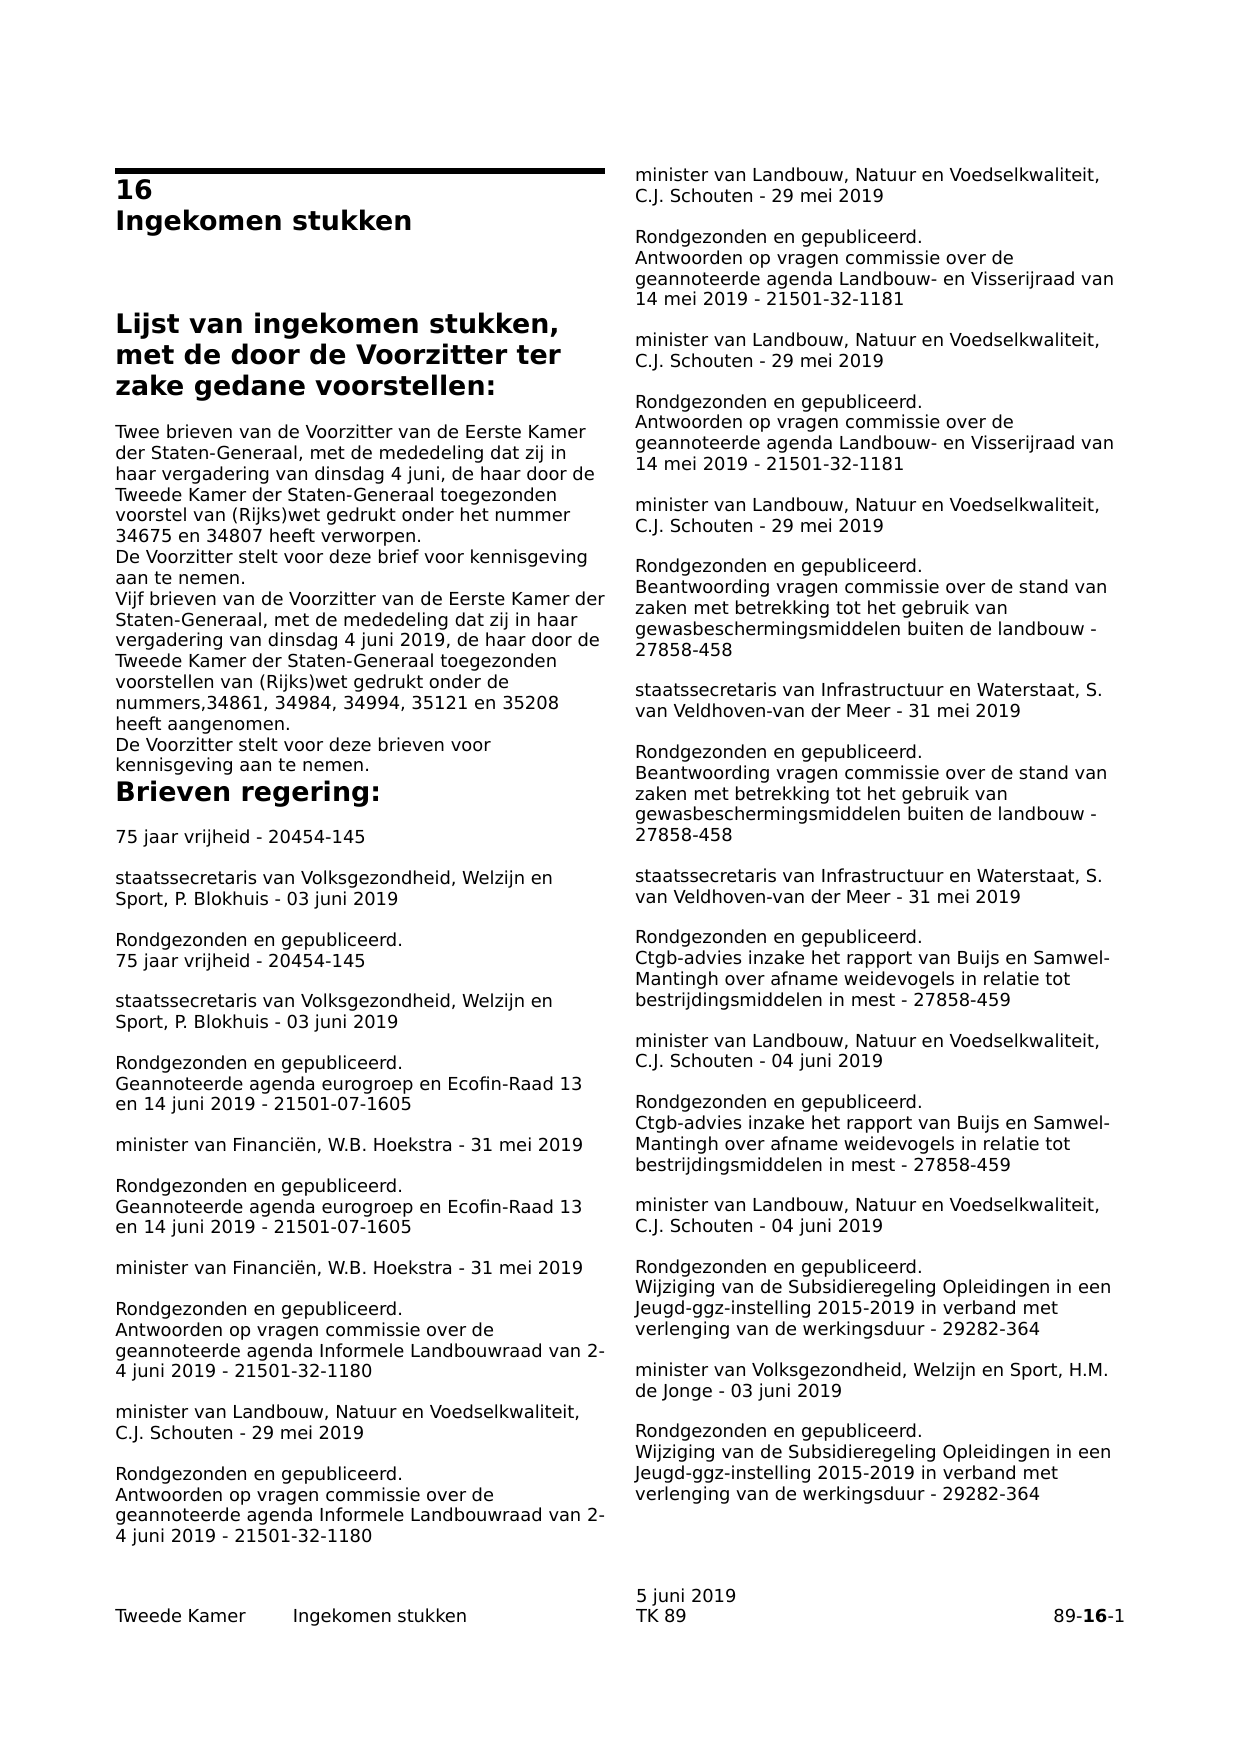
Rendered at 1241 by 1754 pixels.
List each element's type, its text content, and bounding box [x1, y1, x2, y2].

text Antwoorden op vragen commissie over de geannoteerde agenda Landbouw- en Visserijraad van 14 mei 2019 - 21501-32-1181 [635, 412, 1125, 475]
text Ctgb-advies inzake het rapport van Buijs en Samwel-Mantingh over afname weidevogels in relatie tot bestrijdingsmiddelen in mest - 27858-459 [635, 948, 1125, 1010]
text 75 jaar vrijheid - 20454-145 [115, 827, 605, 848]
text Antwoorden op vragen commissie over de geannoteerde agenda Informele Landbouwraad van 2-4 juni 2019 - 21501-32-1180 [115, 1484, 605, 1547]
text 75 jaar vrijheid - 20454-145 [115, 950, 605, 971]
text Twee brieven van de Voorzitter van de Eerste Kamer der Staten-Generaal, met de mededeling dat zij in haar vergadering van dinsdag 4 juni, de haar door de Tweede Kamer der Staten-Generaal toegezonden voorstel van (Rijks)wet gedrukt onder het nummer 34675 en 34807 heeft verworpen. [115, 422, 605, 547]
text Wijziging van de Subsidieregeling Opleidingen in een Jeugd-ggz-instelling 2015-2019 in verband met verlenging van de werkingsduur - 29282-364 [635, 1442, 1125, 1504]
text Geannoteerde agenda eurogroep en Ecofin-Raad 13 en 14 juni 2019 - 21501-07-1605 [115, 1073, 605, 1115]
text minister van Financiën, W.B. Hoekstra - 31 mei 2019 [115, 1135, 605, 1156]
text Antwoorden op vragen commissie over de geannoteerde agenda Informele Landbouwraad van 2-4 juni 2019 - 21501-32-1180 [115, 1319, 605, 1382]
text staatssecretaris van Volksgezondheid, Welzijn en Sport, P. Blokhuis - 03 juni 2019 [115, 991, 605, 1033]
text Rondgezonden en gepubliceerd. [115, 929, 605, 950]
text minister van Landbouw, Natuur en Voedselkwaliteit, C.J. Schouten - 29 mei 2019 [635, 330, 1125, 371]
title 16 Ingekomen stukken [115, 174, 605, 237]
text Rondgezonden en gepubliceerd. [635, 391, 1125, 412]
text Rondgezonden en gepubliceerd. [115, 1176, 605, 1196]
text Rondgezonden en gepubliceerd. [635, 1257, 1125, 1277]
text De Voorzitter stelt voor deze brieven voor kennisgeving aan te nemen. [115, 734, 605, 776]
title Lijst van ingekomen stukken, met de door de Voorzitter ter zake gedane voorstellen: [115, 308, 605, 402]
text minister van Landbouw, Natuur en Voedselkwaliteit, C.J. Schouten - 29 mei 2019 [115, 1402, 605, 1443]
text Geannoteerde agenda eurogroep en Ecofin-Raad 13 en 14 juni 2019 - 21501-07-1605 [115, 1196, 605, 1238]
text Rondgezonden en gepubliceerd. [115, 1299, 605, 1319]
text Antwoorden op vragen commissie over de geannoteerde agenda Landbouw- en Visserijraad van 14 mei 2019 - 21501-32-1181 [635, 247, 1125, 310]
text Rondgezonden en gepubliceerd. [635, 1092, 1125, 1113]
text staatssecretaris van Infrastructuur en Waterstaat, S. van Veldhoven-van der Meer - 31 mei 2019 [635, 866, 1125, 907]
text minister van Financiën, W.B. Hoekstra - 31 mei 2019 [115, 1258, 605, 1279]
text Beantwoording vragen commissie over de stand van zaken met betrekking tot het gebruik van gewasbeschermingsmiddelen buiten de landbouw - 27858-458 [635, 762, 1125, 846]
text Rondgezonden en gepubliceerd. [635, 227, 1125, 247]
text minister van Landbouw, Natuur en Voedselkwaliteit, C.J. Schouten - 04 juni 2019 [635, 1030, 1125, 1072]
text minister van Landbouw, Natuur en Voedselkwaliteit, C.J. Schouten - 29 mei 2019 [635, 495, 1125, 536]
text De Voorzitter stelt voor deze brief voor kennisgeving aan te nemen. [115, 547, 605, 588]
text staatssecretaris van Infrastructuur en Waterstaat, S. van Veldhoven-van der Meer - 31 mei 2019 [635, 680, 1125, 722]
text Rondgezonden en gepubliceerd. [635, 742, 1125, 762]
text Vijf brieven van de Voorzitter van de Eerste Kamer der Staten-Generaal, met de mededeling dat zij in haar vergadering van dinsdag 4 juni 2019, de haar door de Tweede Kamer der Staten-Generaal toegezonden voorstellen van (Rijks)wet gedrukt onder de nummers,34861, 34984, 34994, 35121 en 35208 heeft aangenomen. [115, 588, 605, 734]
text Wijziging van de Subsidieregeling Opleidingen in een Jeugd-ggz-instelling 2015-2019 in verband met verlenging van de werkingsduur - 29282-364 [635, 1277, 1125, 1340]
text minister van Landbouw, Natuur en Voedselkwaliteit, C.J. Schouten - 29 mei 2019 [635, 165, 1125, 207]
text Ctgb-advies inzake het rapport van Buijs en Samwel-Mantingh over afname weidevogels in relatie tot bestrijdingsmiddelen in mest - 27858-459 [635, 1113, 1125, 1175]
text Beantwoording vragen commissie over de stand van zaken met betrekking tot het gebruik van gewasbeschermingsmiddelen buiten de landbouw - 27858-458 [635, 577, 1125, 660]
title Brieven regering: [115, 776, 605, 807]
text minister van Landbouw, Natuur en Voedselkwaliteit, C.J. Schouten - 04 juni 2019 [635, 1195, 1125, 1237]
text Rondgezonden en gepubliceerd. [635, 556, 1125, 577]
text Rondgezonden en gepubliceerd. [115, 1053, 605, 1073]
text staatssecretaris van Volksgezondheid, Welzijn en Sport, P. Blokhuis - 03 juni 2019 [115, 868, 605, 909]
text Rondgezonden en gepubliceerd. [115, 1463, 605, 1484]
text Rondgezonden en gepubliceerd. [635, 927, 1125, 948]
text minister van Volksgezondheid, Welzijn en Sport, H.M. de Jonge - 03 juni 2019 [635, 1360, 1125, 1401]
text Rondgezonden en gepubliceerd. [635, 1421, 1125, 1442]
